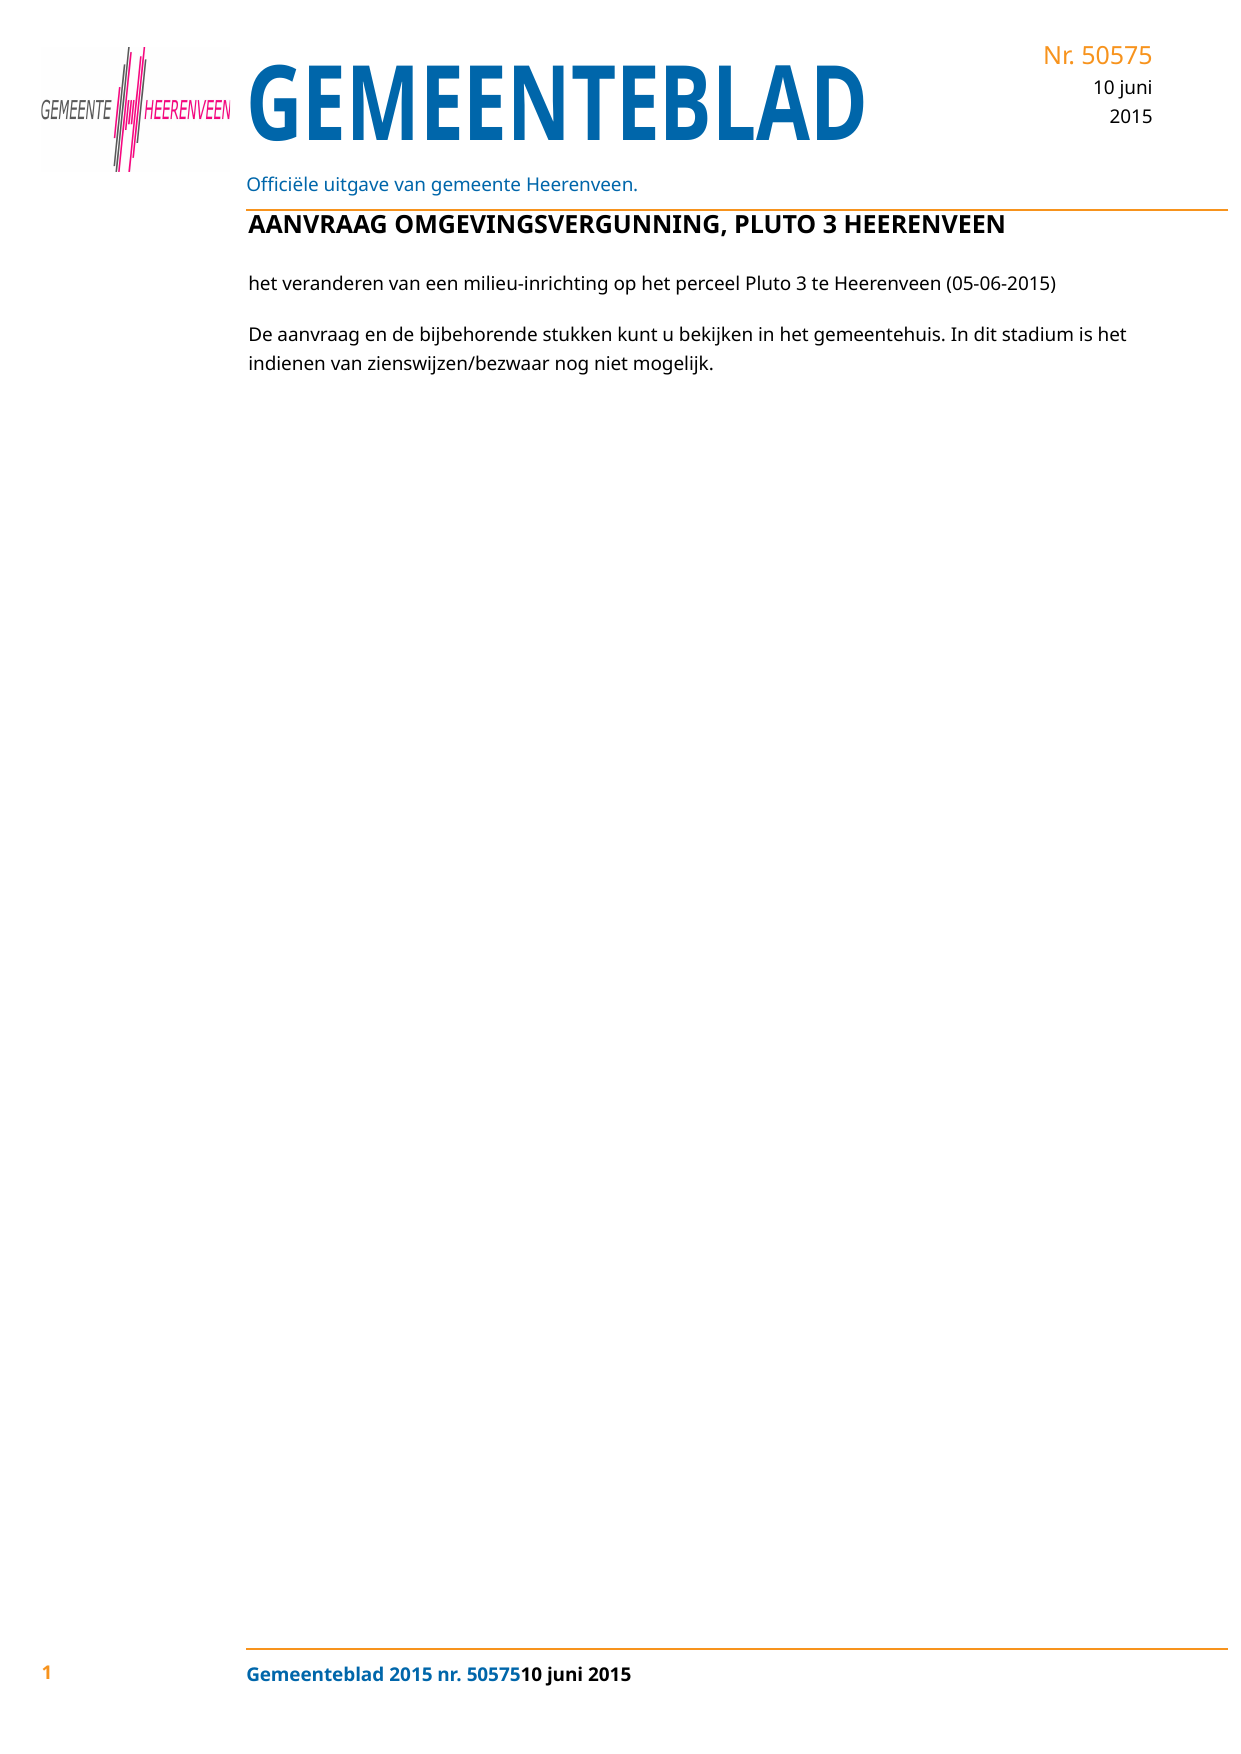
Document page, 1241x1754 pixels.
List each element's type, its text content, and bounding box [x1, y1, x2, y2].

picture [41, 47, 231, 172]
text De aanvraag en de bijbehorende stukken kunt u bekijken in het gemeentehuis. In dit stadium is het indienen van zienswijzen/bezwaar nog niet mogelijk. [248, 321, 1152, 376]
text het veranderen van een milieu-inrichting op het perceel Pluto 3 te Heerenveen (05-06-2015) [248, 270, 1152, 296]
text AANVRAAG OMGEVINGSVERGUNNING, PLUTO 3 HEERENVEEN [248, 211, 1152, 241]
